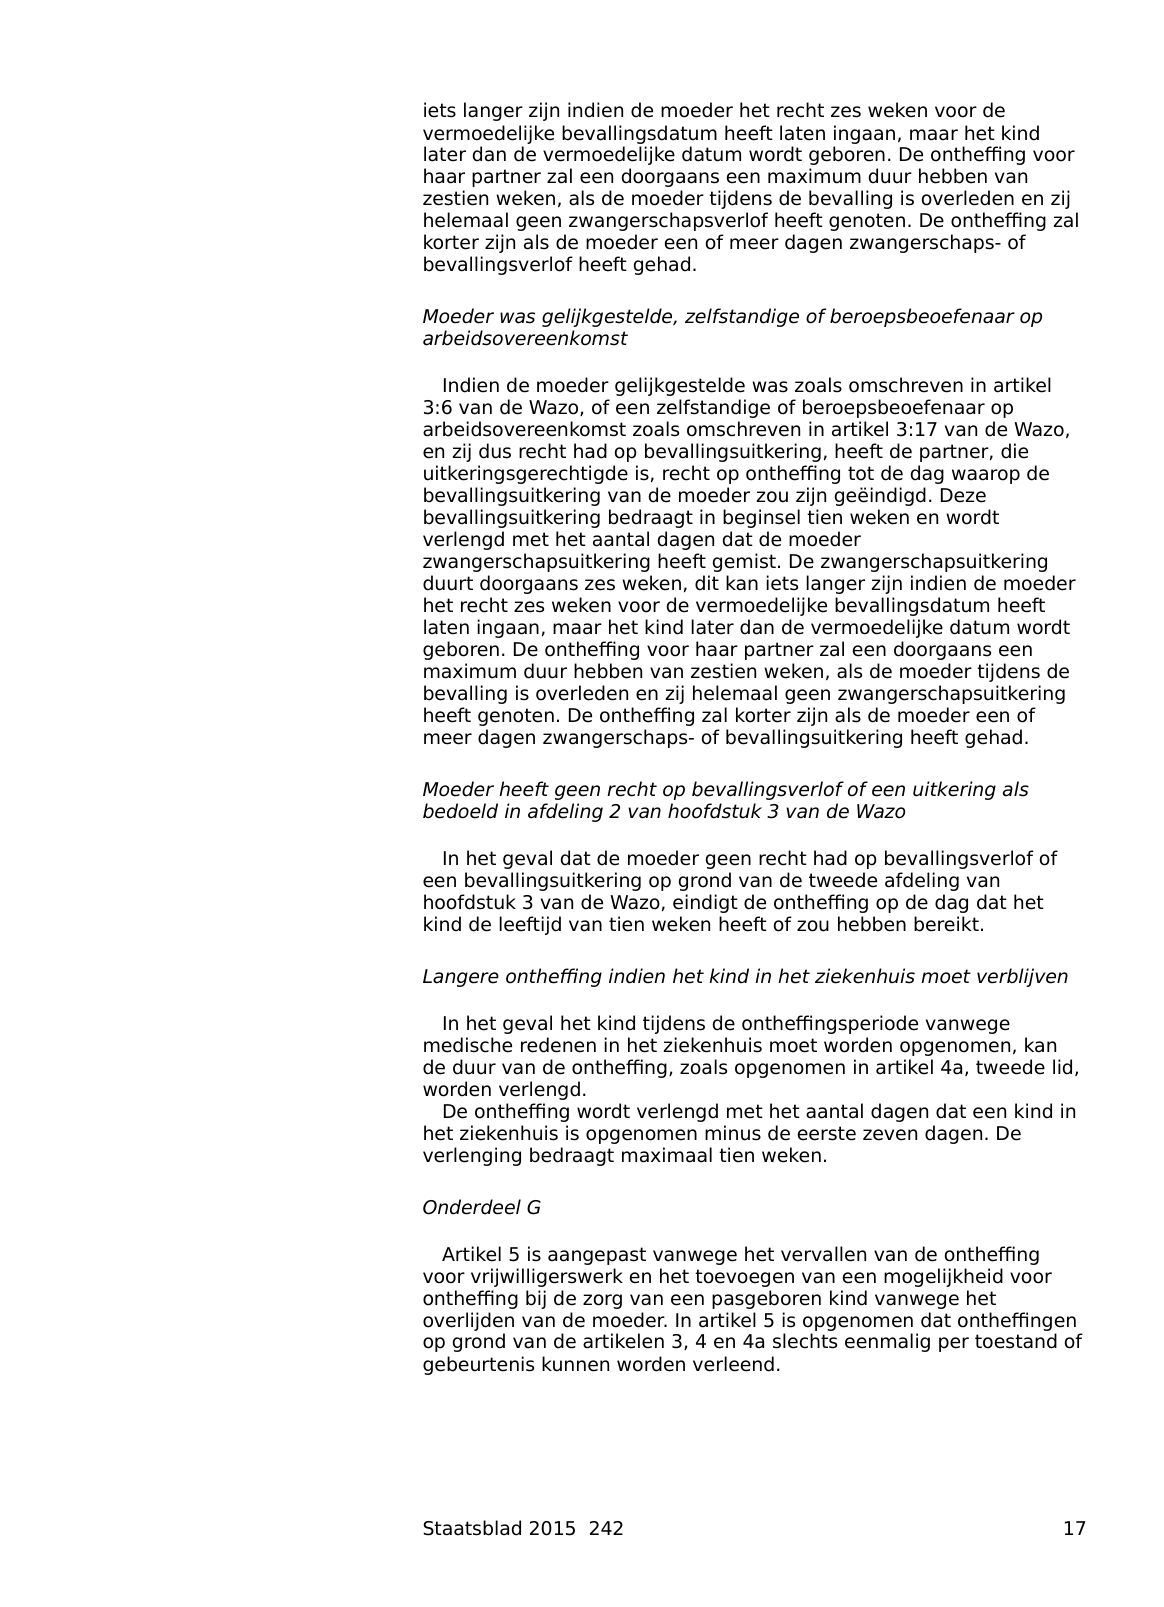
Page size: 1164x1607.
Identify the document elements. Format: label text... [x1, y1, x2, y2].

text Artikel 5 is aangepast vanwege het vervallen van de ontheffing voor vrijwilligerswerk en het toevoegen van een mogelijkheid voor ontheffing bij de zorg van een pasgeboren kind vanwege het overlijden van de moeder. In artikel 5 is opgenomen dat ontheffingen op grond van de artikelen 3, 4 en 4a slechts eenmalig per toestand of gebeurtenis kunnen worden verleend. [422, 1243, 1087, 1375]
subtitle Onderdeel G [422, 1197, 1087, 1218]
text Indien de moeder gelijkgestelde was zoals omschreven in artikel 3:6 van de Wazo, of een zelfstandige of beroepsbeoefenaar op arbeidsovereenkomst zoals omschreven in artikel 3:17 van de Wazo, en zij dus recht had op bevallingsuitkering, heeft de partner, die uitkeringsgerechtigde is, recht op ontheffing tot de dag waarop de bevallingsuitkering van de moeder zou zijn geëindigd. Deze bevallingsuitkering bedraagt in beginsel tien weken en wordt verlengd met het aantal dagen dat de moeder zwangerschapsuitkering heeft gemist. De zwangerschapsuitkering duurt doorgaans zes weken, dit kan iets langer zijn indien de moeder het recht zes weken voor de vermoedelijke bevallingsdatum heeft laten ingaan, maar het kind later dan de vermoedelijke datum wordt geboren. De ontheffing voor haar partner zal een doorgaans een maximum duur hebben van zestien weken, als de moeder tijdens de bevalling is overleden en zij helemaal geen zwangerschapsuitkering heeft genoten. De ontheffing zal korter zijn als de moeder een of meer dagen zwangerschaps- of bevallingsuitkering heeft gehad. [422, 375, 1087, 749]
text iets langer zijn indien de moeder het recht zes weken voor de vermoedelijke bevallingsdatum heeft laten ingaan, maar het kind later dan de vermoedelijke datum wordt geboren. De ontheffing voor haar partner zal een doorgaans een maximum duur hebben van zestien weken, als de moeder tijdens de bevalling is overleden en zij helemaal geen zwangerschapsverlof heeft genoten. De ontheffing zal korter zijn als de moeder een of meer dagen zwangerschaps- of bevallingsverlof heeft gehad. [422, 100, 1087, 276]
text De ontheffing wordt verlengd met het aantal dagen dat een kind in het ziekenhuis is opgenomen minus de eerste zeven dagen. De verlenging bedraagt maximaal tien weken. [422, 1101, 1087, 1167]
subtitle Moeder heeft geen recht op bevallingsverlof of een uitkering als bedoeld in afdeling 2 van hoofdstuk 3 van de Wazo [422, 779, 1087, 823]
subtitle Langere ontheffing indien het kind in het ziekenhuis moet verblijven [422, 966, 1087, 988]
subtitle Moeder was gelijkgestelde, zelfstandige of beroepsbeoefenaar op arbeidsovereenkomst [422, 306, 1087, 350]
text In het geval het kind tijdens de ontheffingsperiode vanwege medische redenen in het ziekenhuis moet worden opgenomen, kan de duur van de ontheffing, zoals opgenomen in artikel 4a, tweede lid, worden verlengd. [422, 1013, 1087, 1101]
text In het geval dat de moeder geen recht had op bevallingsverlof of een bevallingsuitkering op grond van de tweede afdeling van hoofdstuk 3 van de Wazo, eindigt de ontheffing op de dag dat het kind de leeftijd van tien weken heeft of zou hebben bereikt. [422, 848, 1087, 936]
